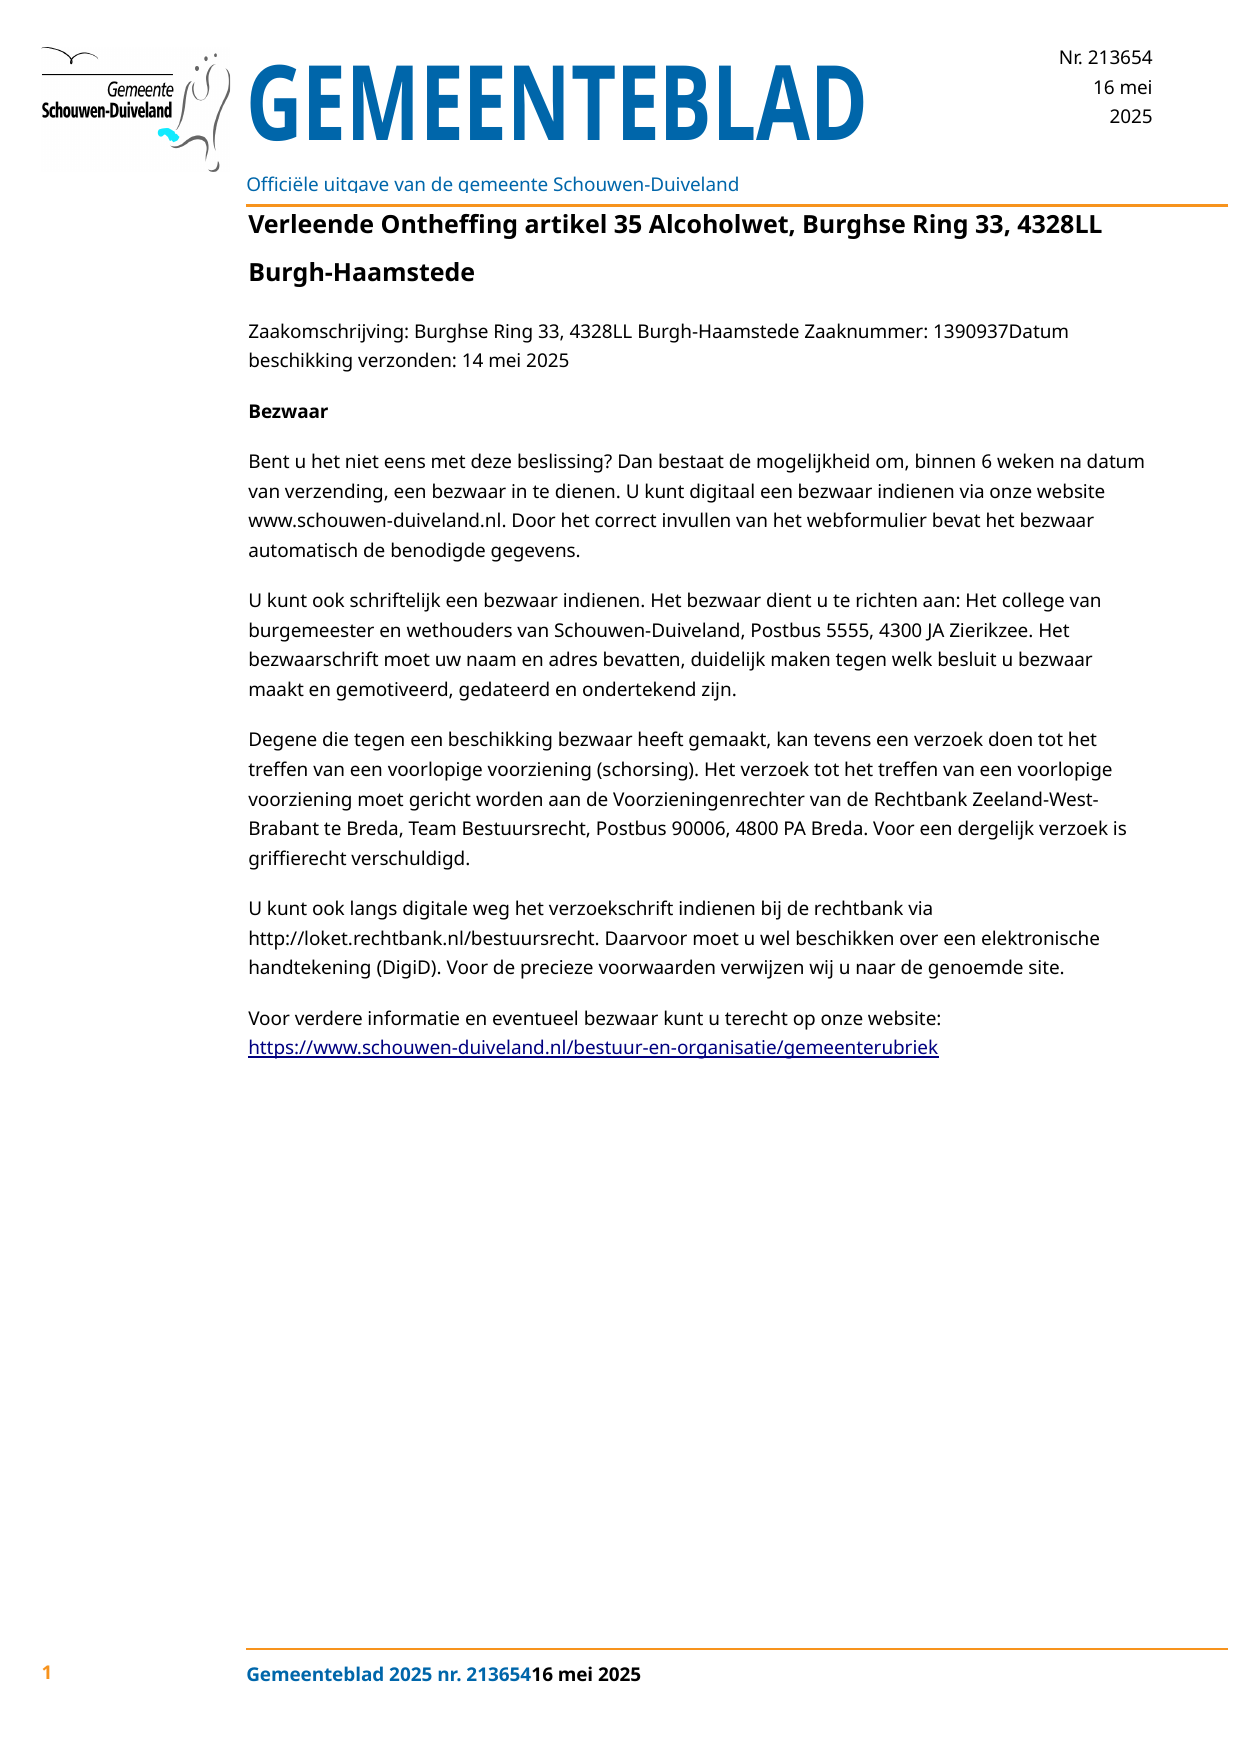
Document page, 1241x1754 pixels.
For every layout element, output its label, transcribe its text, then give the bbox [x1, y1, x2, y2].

text Bent u het niet eens met deze beslissing? Dan bestaat de mogelijkheid om, binnen 6 weken na datum van verzending, een bezwaar in te dienen. U kunt digitaal een bezwaar indienen via onze website www.schouwen-duiveland.nl. Door het correct invullen van het webformulier bevat het bezwaar automatisch de benodigde gegevens. [248, 448, 1152, 563]
text Bezwaar [248, 398, 1152, 424]
text Zaakomschrijving: Burghse Ring 33, 4328LL Burgh-Haamstede Zaaknummer: 1390937Datum beschikking verzonden: 14 mei 2025 [248, 318, 1152, 373]
text U kunt ook schriftelijk een bezwaar indienen. Het bezwaar dient u te richten aan: Het college van burgemeester en wethouders van Schouwen-Duiveland, Postbus 5555, 4300 JA Zierikzee. Het bezwaarschrift moet uw naam en adres bevatten, duidelijk maken tegen welk besluit u bezwaar maakt en gemotiveerd, gedateerd en ondertekend zijn. [248, 587, 1152, 702]
text Voor verdere informatie en eventueel bezwaar kunt u terecht op onze website: https://www.schouwen-duiveland.nl/bestuur-en-organisatie/gemeenterubriek [248, 1005, 1152, 1060]
text U kunt ook langs digitale weg het verzoekschrift indienen bij de rechtbank via http://loket.rechtbank.nl/bestuursrecht. Daarvoor moet u wel beschikken over een elektronische handtekening (DigiD). Voor de precieze voorwaarden verwijzen wij u naar de genoemde site. [248, 895, 1152, 980]
text Degene die tegen een beschikking bezwaar heeft gemaakt, kan tevens een verzoek doen tot het treffen van een voorlopige voorziening (schorsing). Het verzoek tot het treffen van een voorlopige voorziening moet gericht worden aan de Voorzieningenrechter van de Rechtbank Zeeland-West-Brabant te Breda, Team Bestuursrecht, Postbus 90006, 4800 PA Breda. Voor een dergelijk verzoek is griffierecht verschuldigd. [248, 727, 1152, 871]
picture [41, 47, 231, 172]
text Verleende Ontheffing artikel 35 Alcoholwet, Burghse Ring 33, 4328LL Burgh-Haamstede [248, 207, 1152, 288]
